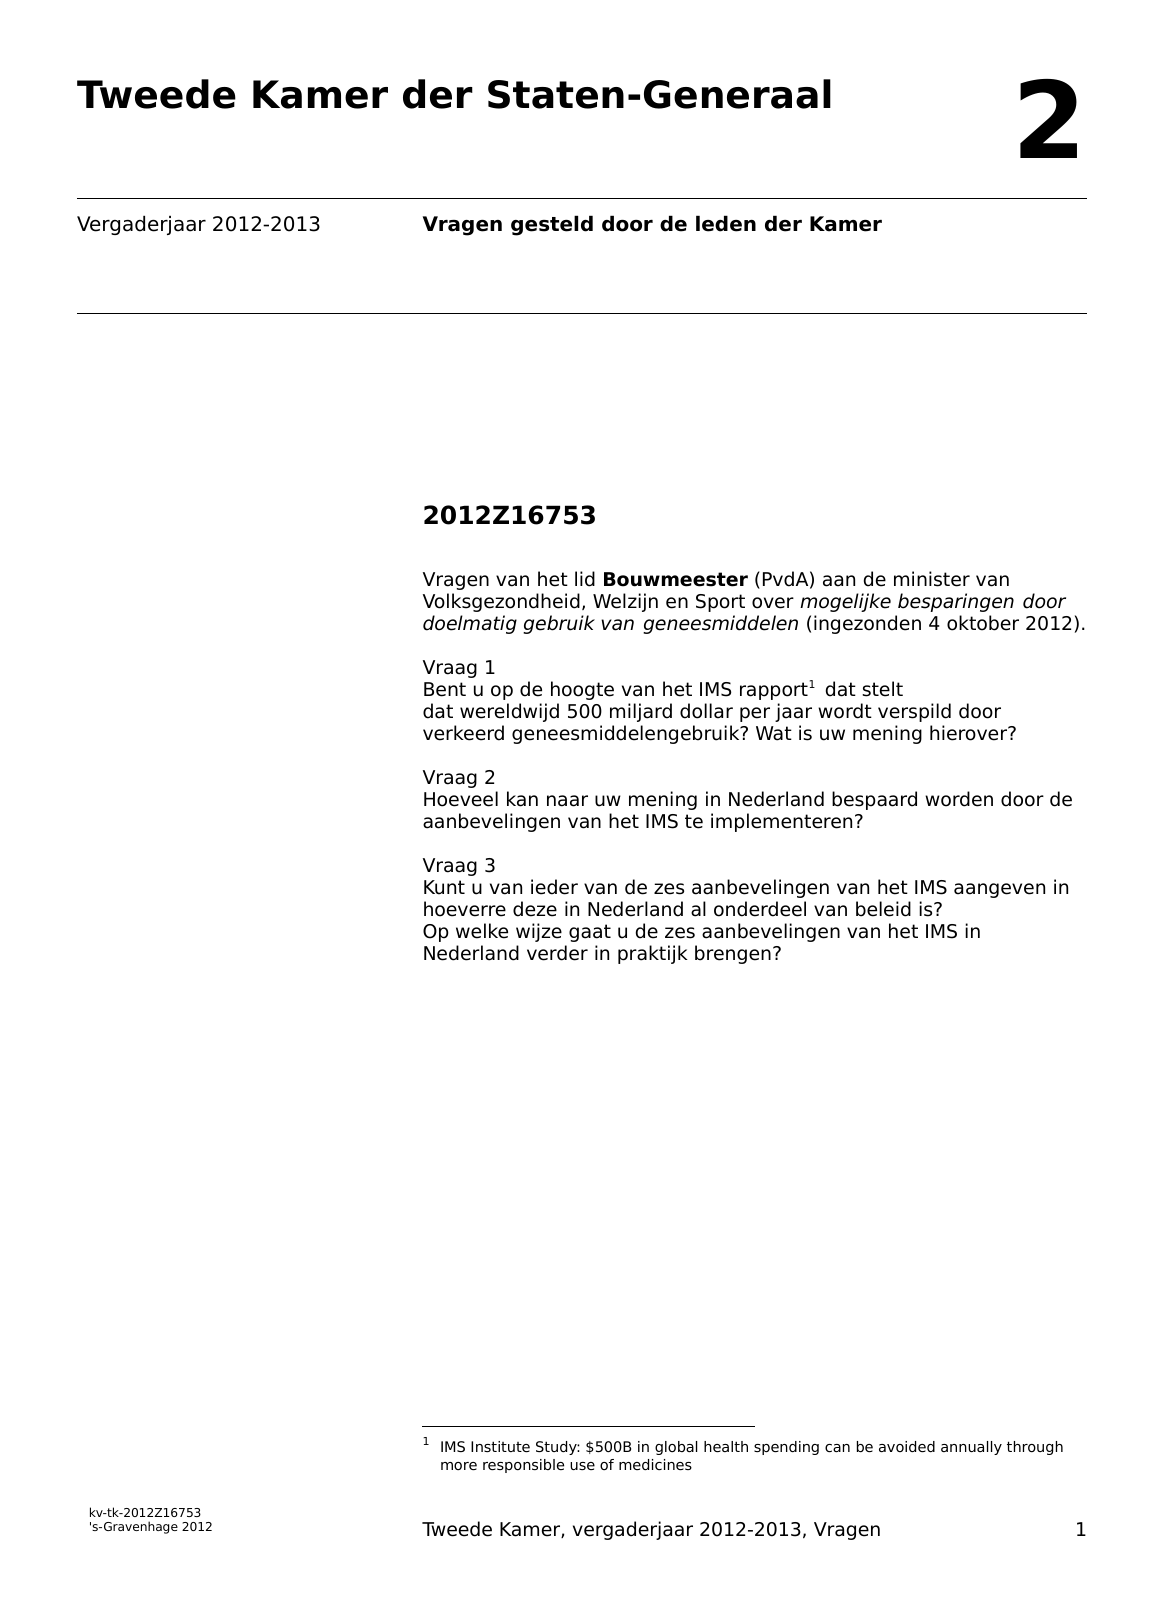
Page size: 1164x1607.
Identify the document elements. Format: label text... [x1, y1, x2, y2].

text Bent u op de hoogte van het IMS rapport dat stelt dat wereldwijd 500 miljard dollar per jaar wordt verspild door verkeerd geneesmiddelengebruik? Wat is uw mening hierover? [422, 679, 1087, 745]
table_header 2 [886, 59, 1087, 198]
text 2012Z16753 [422, 501, 1087, 531]
text Vraag 2 [422, 767, 1087, 789]
text Op welke wijze gaat u de zes aanbevelingen van het IMS in Nederland verder in praktijk brengen? [422, 921, 1087, 965]
table_cell Vragen gesteld door de leden der Kamer [422, 199, 1087, 313]
table_header Tweede Kamer der Staten-Generaal [77, 59, 886, 198]
table_cell Vergaderjaar 2012-2013 [77, 199, 422, 313]
text Vraag 3 [422, 855, 1087, 877]
text Kunt u van ieder van de zes aanbevelingen van het IMS aangeven in hoeverre deze in Nederland al onderdeel van beleid is? [422, 877, 1087, 921]
text 's-Gravenhage 2012 [88, 1520, 323, 1534]
text IMS Institute Study: $500B in global health spending can be avoided annually through more responsible use of medicines [422, 1435, 1087, 1474]
text Vraag 1 [422, 657, 1087, 679]
text Hoeveel kan naar uw mening in Nederland bespaard worden door de aanbevelingen van het IMS te implementeren? [422, 789, 1087, 833]
text Vragen van het lid Bouwmeester (PvdA) aan de minister van Volksgezondheid, Welzijn en Sport over mogelijke besparingen door doelmatig gebruik van geneesmiddelen (ingezonden 4 oktober 2012). [422, 569, 1087, 635]
text kv-tk-2012Z16753 [88, 1506, 323, 1520]
